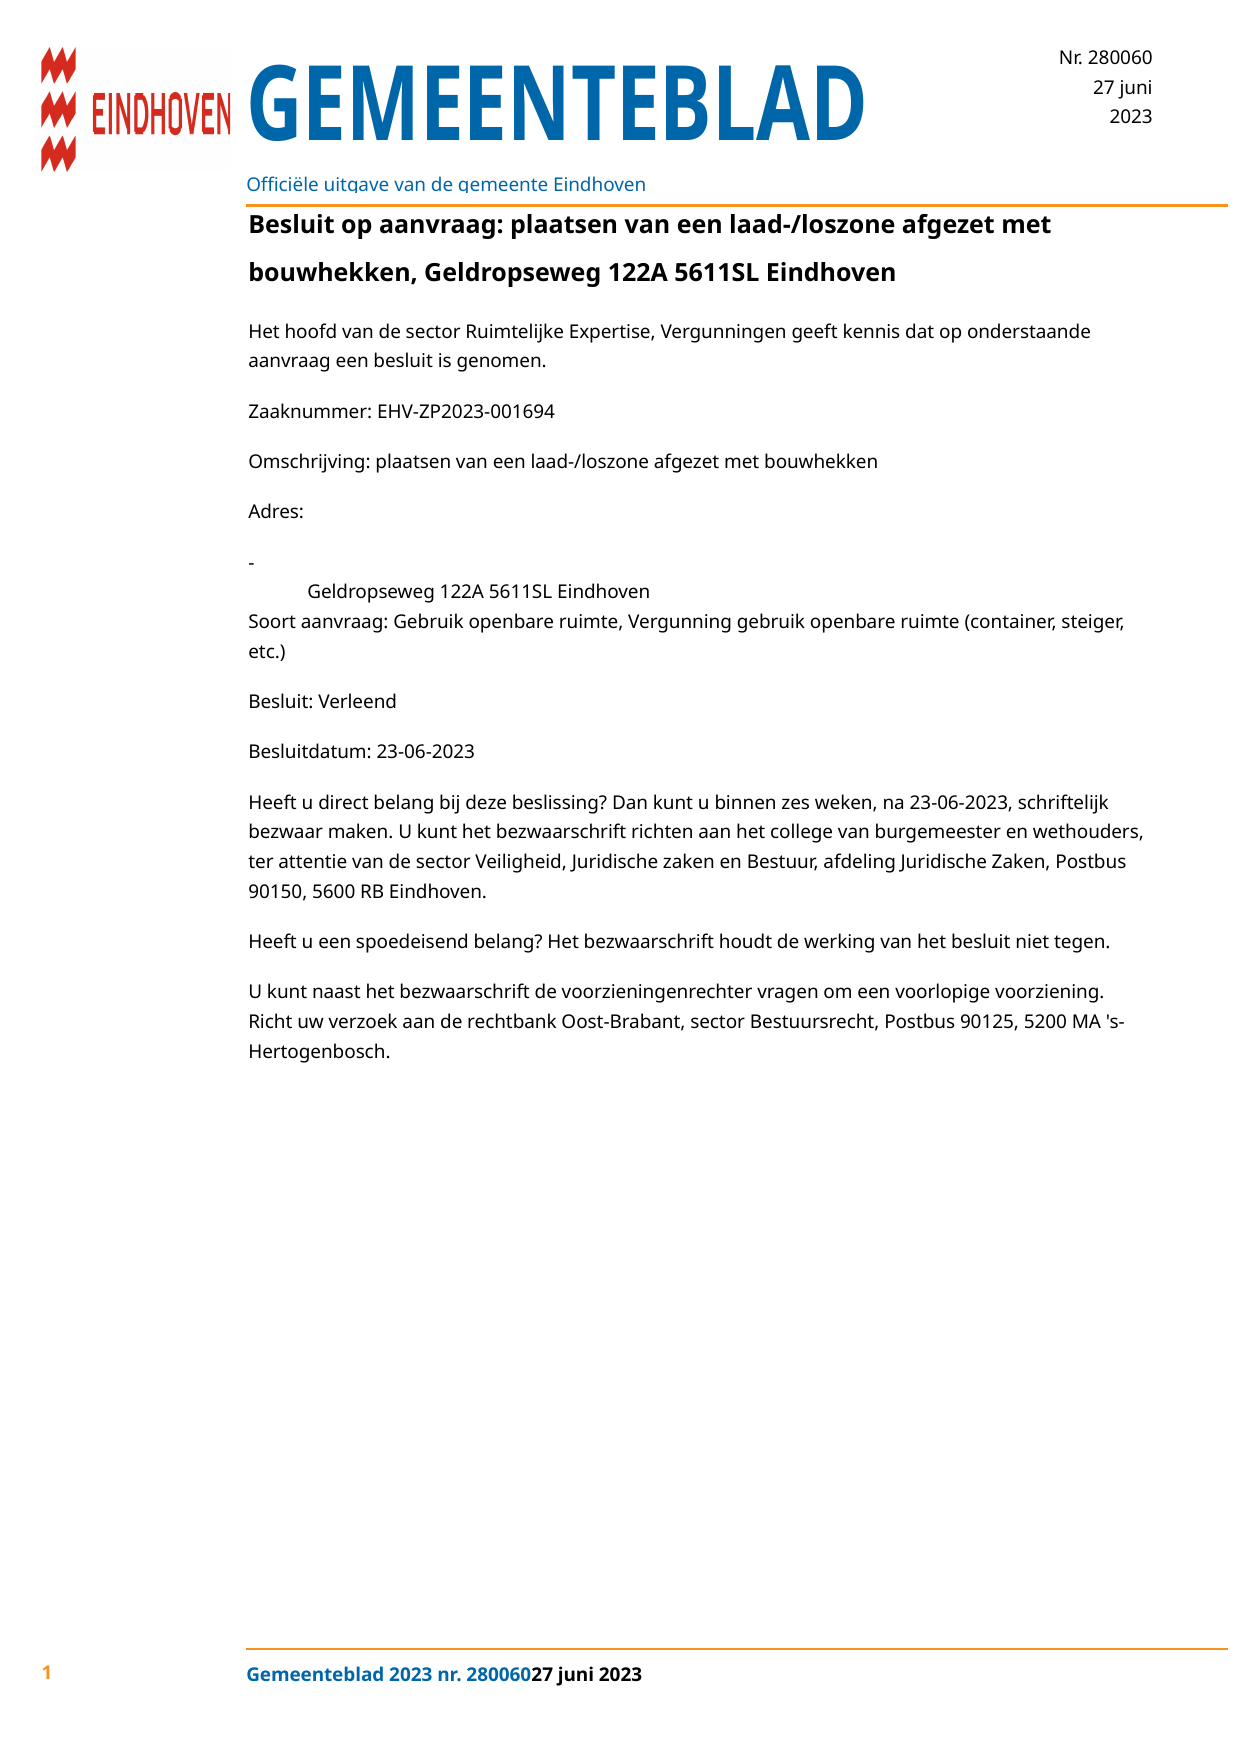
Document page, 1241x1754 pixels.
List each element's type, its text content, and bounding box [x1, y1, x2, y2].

text Het hoofd van de sector Ruimtelijke Expertise, Vergunningen geeft kennis dat op onderstaande aanvraag een besluit is genomen. [248, 318, 1152, 373]
text Zaaknummer: EHV-ZP2023-001694 [248, 398, 1152, 424]
text Heeft u direct belang bij deze beslissing? Dan kunt u binnen zes weken, na 23-06-2023, schriftelijk bezwaar maken. U kunt het bezwaarschrift richten aan het college van burgemeester en wethouders, ter attentie van de sector Veiligheid, Juridische zaken en Bestuur, afdeling Juridische Zaken, Postbus 90150, 5600 RB Eindhoven. [248, 789, 1152, 904]
text U kunt naast het bezwaarschrift de voorzieningenrechter vragen om een voorlopige voorziening. Richt uw verzoek aan de rechtbank Oost-Brabant, sector Bestuursrecht, Postbus 90125, 5200 MA 's-Hertogenbosch. [248, 979, 1152, 1064]
picture [41, 47, 231, 172]
text Besluit: Verleend [248, 688, 1152, 714]
list Geldropseweg 122A 5611SL Eindhoven [248, 579, 1152, 604]
text Heeft u een spoedeisend belang? Het bezwaarschrift houdt de werking van het besluit niet tegen. [248, 928, 1152, 954]
text Omschrijving: plaatsen van een laad-/loszone afgezet met bouwhekken [248, 448, 1152, 474]
text Besluitdatum: 23-06-2023 [248, 739, 1152, 764]
text Soort aanvraag: Gebruik openbare ruimte, Vergunning gebruik openbare ruimte (container, steiger, etc.) [248, 608, 1152, 664]
text Adres: [248, 499, 1152, 524]
text Besluit op aanvraag: plaatsen van een laad-/loszone afgezet met bouwhekken, Geldropseweg 122A 5611SL Eindhoven [248, 207, 1152, 288]
